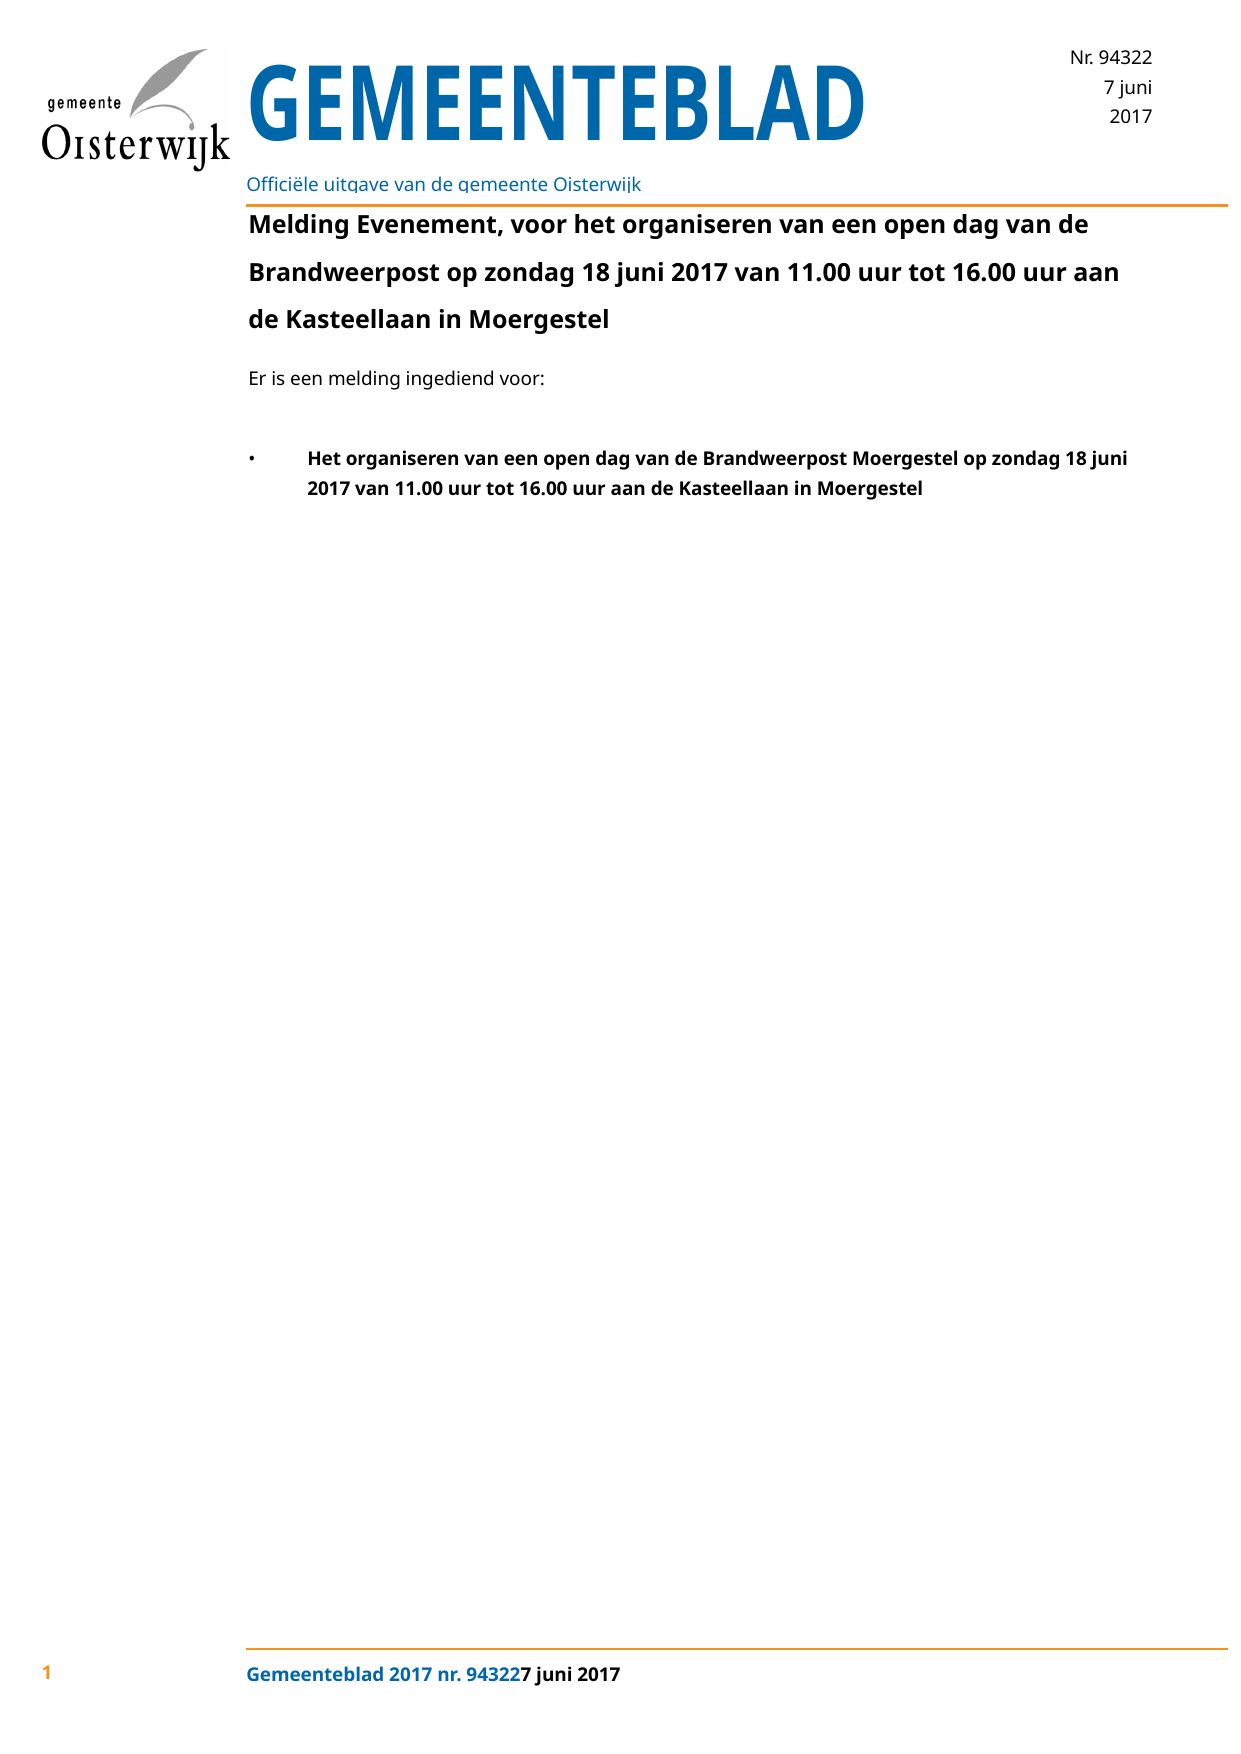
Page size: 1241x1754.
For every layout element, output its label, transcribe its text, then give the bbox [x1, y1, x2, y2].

text Melding Evenement, voor het organiseren van een open dag van de Brandweerpost op zondag 18 juni 2017 van 11.00 uur tot 16.00 uur aan de Kasteellaan in Moergestel [248, 207, 1152, 336]
picture [41, 47, 231, 172]
text Er is een melding ingediend voor: [248, 366, 1152, 391]
list Het organiseren van een open dag van de Brandweerpost Moergestel op zondag 18 juni 2017 van 11.00 uur tot 16.00 uur aan de Kasteellaan in Moergestel [248, 446, 1152, 501]
